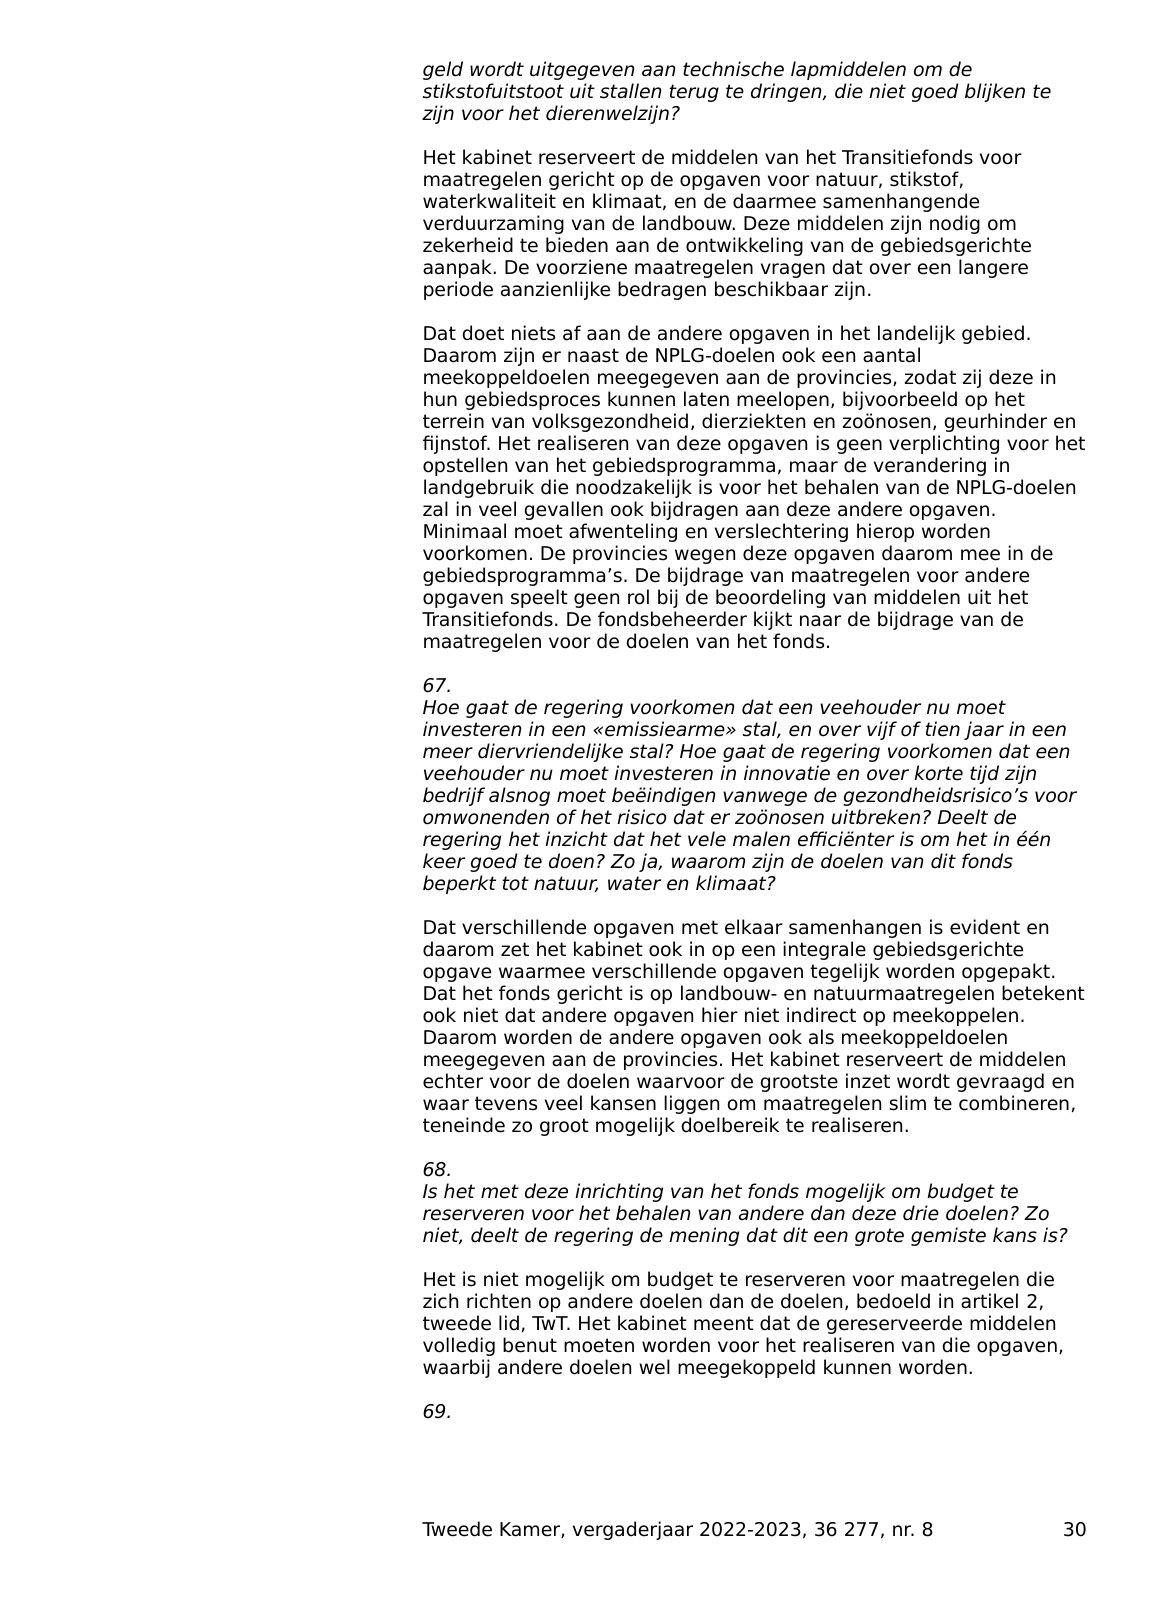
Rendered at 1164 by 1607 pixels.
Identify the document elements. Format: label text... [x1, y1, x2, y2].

text Dat doet niets af aan de andere opgaven in het landelijk gebied. Daarom zijn er naast de NPLG-doelen ook een aantal meekoppeldoelen meegegeven aan de provincies, zodat zij deze in hun gebiedsproces kunnen laten meelopen, bijvoorbeeld op het terrein van volksgezondheid, dierziekten en zoönosen, geurhinder en fijnstof. Het realiseren van deze opgaven is geen verplichting voor het opstellen van het gebiedsprogramma, maar de verandering in landgebruik die noodzakelijk is voor het behalen van de NPLG-doelen zal in veel gevallen ook bijdragen aan deze andere opgaven. Minimaal moet afwenteling en verslechtering hierop worden voorkomen. De provincies wegen deze opgaven daarom mee in de gebiedsprogramma’s. De bijdrage van maatregelen voor andere opgaven speelt geen rol bij de beoordeling van middelen uit het Transitiefonds. De fondsbeheerder kijkt naar de bijdrage van de maatregelen voor de doelen van het fonds. [422, 323, 1087, 653]
text Is het met deze inrichting van het fonds mogelijk om budget te reserveren voor het behalen van andere dan deze drie doelen? Zo niet, deelt de regering de mening dat dit een grote gemiste kans is? [422, 1181, 1087, 1247]
text Het is niet mogelijk om budget te reserveren voor maatregelen die zich richten op andere doelen dan de doelen, bedoeld in artikel 2, tweede lid, TwT. Het kabinet meent dat de gereserveerde middelen volledig benut moeten worden voor het realiseren van die opgaven, waarbij andere doelen wel meegekoppeld kunnen worden. [422, 1269, 1087, 1379]
text 69. [422, 1401, 1087, 1423]
text Hoe gaat de regering voorkomen dat een veehouder nu moet investeren in een «emissiearme» stal, en over vijf of tien jaar in een meer diervriendelijke stal? Hoe gaat de regering voorkomen dat een veehouder nu moet investeren in innovatie en over korte tijd zijn bedrijf alsnog moet beëindigen vanwege de gezondheidsrisico’s voor omwonenden of het risico dat er zoönosen uitbreken? Deelt de regering het inzicht dat het vele malen efficiënter is om het in één keer goed te doen? Zo ja, waarom zijn de doelen van dit fonds beperkt tot natuur, water en klimaat? [422, 697, 1087, 895]
text Het kabinet reserveert de middelen van het Transitiefonds voor maatregelen gericht op de opgaven voor natuur, stikstof, waterkwaliteit en klimaat, en de daarmee samenhangende verduurzaming van de landbouw. Deze middelen zijn nodig om zekerheid te bieden aan de ontwikkeling van de gebiedsgerichte aanpak. De voorziene maatregelen vragen dat over een langere periode aanzienlijke bedragen beschikbaar zijn. [422, 147, 1087, 301]
text geld wordt uitgegeven aan technische lapmiddelen om de stikstofuitstoot uit stallen terug te dringen, die niet goed blijken te zijn voor het dierenwelzijn? [422, 59, 1087, 125]
text Dat verschillende opgaven met elkaar samenhangen is evident en daarom zet het kabinet ook in op een integrale gebiedsgerichte opgave waarmee verschillende opgaven tegelijk worden opgepakt. Dat het fonds gericht is op landbouw- en natuurmaatregelen betekent ook niet dat andere opgaven hier niet indirect op meekoppelen. Daarom worden de andere opgaven ook als meekoppeldoelen meegegeven aan de provincies. Het kabinet reserveert de middelen echter voor de doelen waarvoor de grootste inzet wordt gevraagd en waar tevens veel kansen liggen om maatregelen slim te combineren, teneinde zo groot mogelijk doelbereik te realiseren. [422, 917, 1087, 1137]
text 68. [422, 1159, 1087, 1181]
text 67. [422, 675, 1087, 697]
